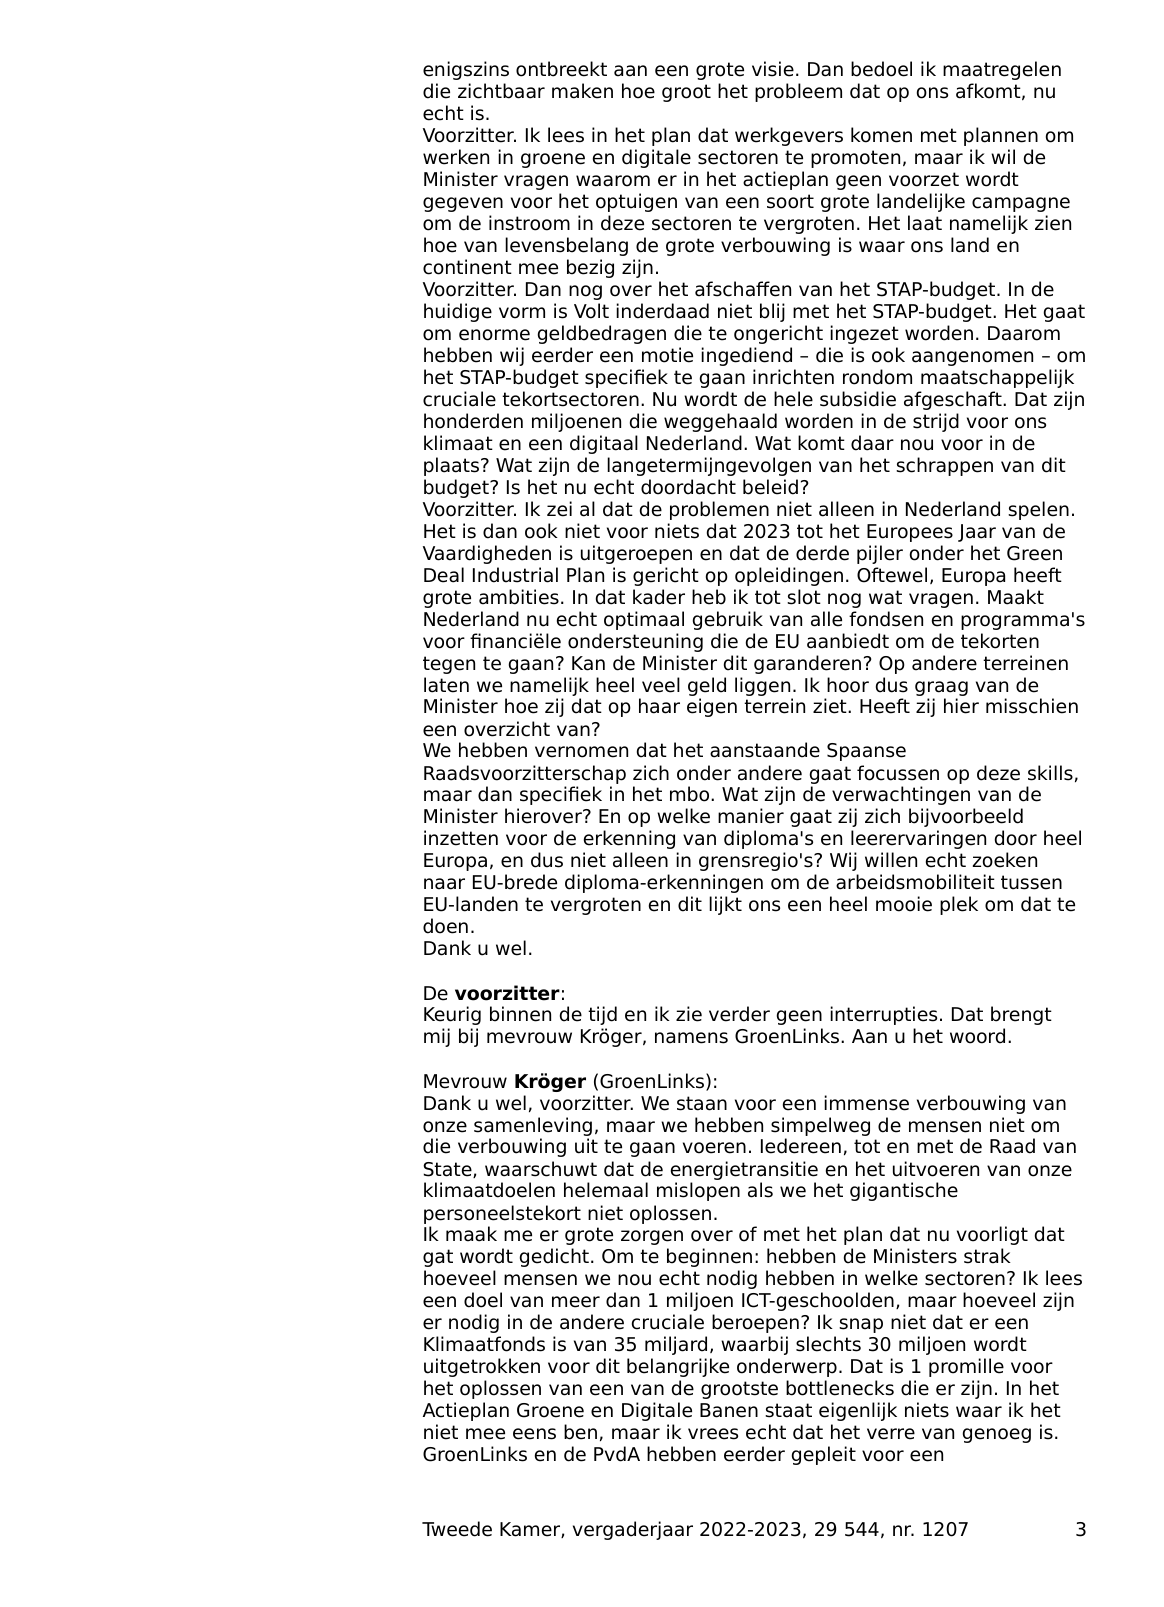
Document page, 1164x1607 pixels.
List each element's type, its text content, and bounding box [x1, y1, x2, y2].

text Keurig binnen de tijd en ik zie verder geen interrupties. Dat brengt mij bij mevrouw Kröger, namens GroenLinks. Aan u het woord. [422, 1004, 1087, 1048]
text Mevrouw Kröger (GroenLinks): [422, 1071, 1087, 1092]
text Voorzitter. Dan nog over het afschaffen van het STAP-budget. In de huidige vorm is Volt inderdaad niet blij met het STAP-budget. Het gaat om enorme geldbedragen die te ongericht ingezet worden. Daarom hebben wij eerder een motie ingediend – die is ook aangenomen – om het STAP-budget specifiek te gaan inrichten rondom maatschappelijk cruciale tekortsectoren. Nu wordt de hele subsidie afgeschaft. Dat zijn honderden miljoenen die weggehaald worden in de strijd voor ons klimaat en een digitaal Nederland. Wat komt daar nou voor in de plaats? Wat zijn de langetermijngevolgen van het schrappen van dit budget? Is het nu echt doordacht beleid? [422, 279, 1087, 499]
text Voorzitter. Ik lees in het plan dat werkgevers komen met plannen om werken in groene en digitale sectoren te promoten, maar ik wil de Minister vragen waarom er in het actieplan geen voorzet wordt gegeven voor het optuigen van een soort grote landelijke campagne om de instroom in deze sectoren te vergroten. Het laat namelijk zien hoe van levensbelang de grote verbouwing is waar ons land en continent mee bezig zijn. [422, 125, 1087, 279]
text We hebben vernomen dat het aanstaande Spaanse Raadsvoorzitterschap zich onder andere gaat focussen op deze skills, maar dan specifiek in het mbo. Wat zijn de verwachtingen van de Minister hierover? En op welke manier gaat zij zich bijvoorbeeld inzetten voor de erkenning van diploma's en leerervaringen door heel Europa, en dus niet alleen in grensregio's? Wij willen echt zoeken naar EU-brede diploma-erkenningen om de arbeidsmobiliteit tussen EU-landen te vergroten en dit lijkt ons een heel mooie plek om dat te doen. [422, 740, 1087, 938]
text enigszins ontbreekt aan een grote visie. Dan bedoel ik maatregelen die zichtbaar maken hoe groot het probleem dat op ons afkomt, nu echt is. [422, 59, 1087, 125]
text Voorzitter. Ik zei al dat de problemen niet alleen in Nederland spelen. Het is dan ook niet voor niets dat 2023 tot het Europees Jaar van de Vaardigheden is uitgeroepen en dat de derde pijler onder het Green Deal Industrial Plan is gericht op opleidingen. Oftewel, Europa heeft grote ambities. In dat kader heb ik tot slot nog wat vragen. Maakt Nederland nu echt optimaal gebruik van alle fondsen en programma's voor financiële ondersteuning die de EU aanbiedt om de tekorten tegen te gaan? Kan de Minister dit garanderen? Op andere terreinen laten we namelijk heel veel geld liggen. Ik hoor dus graag van de Minister hoe zij dat op haar eigen terrein ziet. Heeft zij hier misschien een overzicht van? [422, 499, 1087, 740]
text De voorzitter: [422, 982, 1087, 1004]
text Ik maak me er grote zorgen over of met het plan dat nu voorligt dat gat wordt gedicht. Om te beginnen: hebben de Ministers strak hoeveel mensen we nou echt nodig hebben in welke sectoren? Ik lees een doel van meer dan 1 miljoen ICT-geschoolden, maar hoeveel zijn er nodig in de andere cruciale beroepen? Ik snap niet dat er een Klimaatfonds is van 35 miljard, waarbij slechts 30 miljoen wordt uitgetrokken voor dit belangrijke onderwerp. Dat is 1 promille voor het oplossen van een van de grootste bottlenecks die er zijn. In het Actieplan Groene en Digitale Banen staat eigenlijk niets waar ik het niet mee eens ben, maar ik vrees echt dat het verre van genoeg is. GroenLinks en de PvdA hebben eerder gepleit voor een [422, 1224, 1087, 1466]
text Dank u wel, voorzitter. We staan voor een immense verbouwing van onze samenleving, maar we hebben simpelweg de mensen niet om die verbouwing uit te gaan voeren. Iedereen, tot en met de Raad van State, waarschuwt dat de energietransitie en het uitvoeren van onze klimaatdoelen helemaal mislopen als we het gigantische personeelstekort niet oplossen. [422, 1092, 1087, 1224]
text Dank u wel. [422, 938, 1087, 960]
